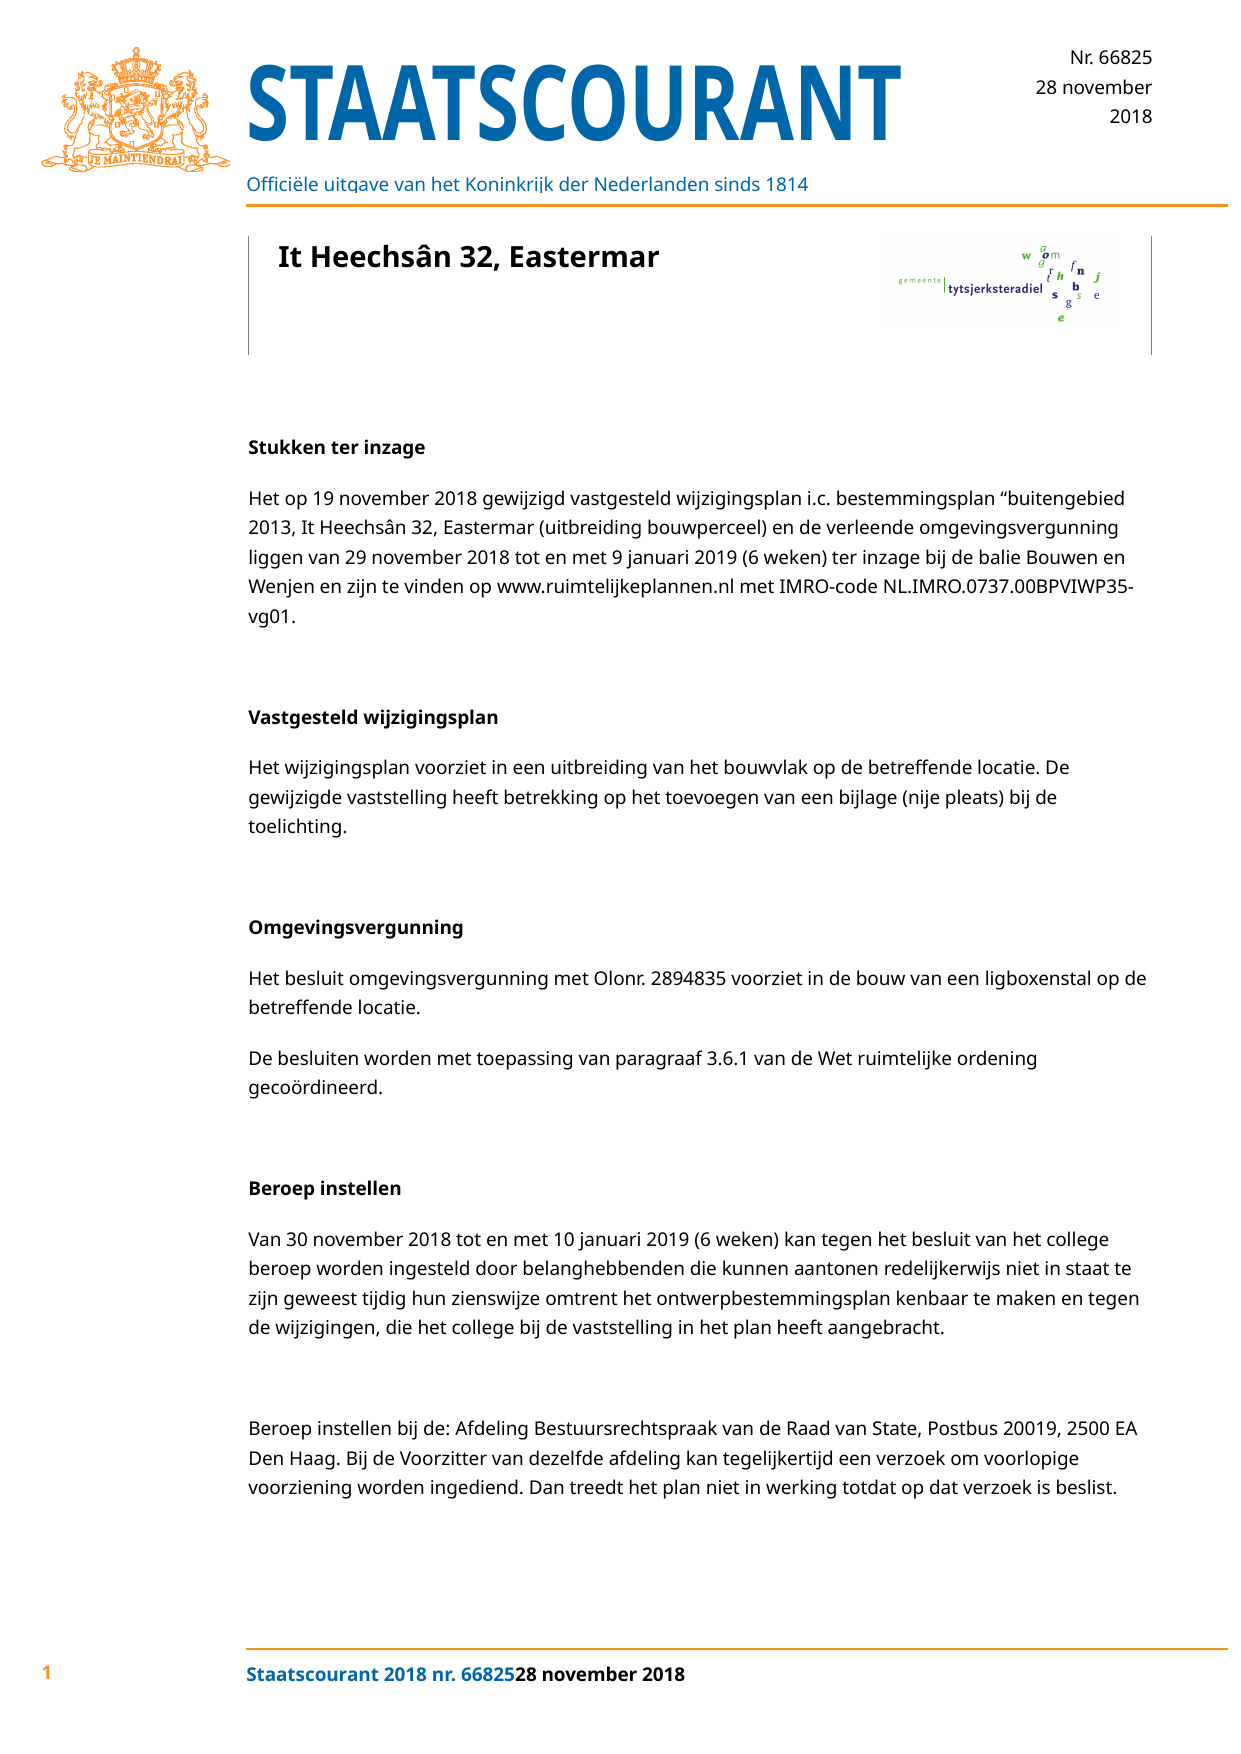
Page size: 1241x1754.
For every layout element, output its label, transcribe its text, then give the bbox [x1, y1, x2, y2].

text De besluiten worden met toepassing van paragraaf 3.6.1 van de Wet ruimtelijke ordening gecoördineerd. [248, 1045, 1152, 1100]
picture [882, 236, 1119, 329]
text Het besluit omgevingsvergunning met Olonr. 2894835 voorziet in de bouw van een ligboxenstal op de betreffende locatie. [248, 965, 1152, 1020]
text Het op 19 november 2018 gewijzigd vastgesteld wijzigingsplan i.c. bestemmingsplan “buitengebied 2013, It Heechsân 32, Eastermar (uitbreiding bouwperceel) en de verleende omgevingsvergunning liggen van 29 november 2018 tot en met 9 januari 2019 (6 weken) ter inzage bij de balie Bouwen en Wenjen en zijn te vinden op www.ruimtelijkeplannen.nl met IMRO-code NL.IMRO.0737.00BPVIWP35-vg01. [248, 485, 1152, 629]
text Beroep instellen bij de: Afdeling Bestuursrechtspraak van de Raad van State, Postbus 20019, 2500 EA Den Haag. Bij de Voorzitter van dezelfde afdeling kan tegelijkertijd een verzoek om voorlopige voorziening worden ingediend. Dan treedt het plan niet in werking totdat op dat verzoek is beslist. [248, 1415, 1152, 1500]
picture [41, 47, 231, 172]
text Beroep instellen [248, 1175, 1152, 1201]
text Stukken ter inzage [248, 434, 1152, 460]
text Van 30 november 2018 tot en met 10 januari 2019 (6 weken) kan tegen het besluit van het college beroep worden ingesteld door belanghebbenden die kunnen aantonen redelijkerwijs niet in staat te zijn geweest tijdig hun zienswijze omtrent het ontwerpbestemmingsplan kenbaar te maken en tegen de wijzigingen, die het college bij de vaststelling in het plan heeft aangebracht. [248, 1226, 1152, 1340]
table_header It Heechsân 32, Eastermar [249, 236, 850, 355]
text Het wijzigingsplan voorziet in een uitbreiding van het bouwvlak op de betreffende locatie. De gewijzigde vaststelling heeft betrekking op het toevoegen van een bijlage (nije pleats) bij de toelichting. [248, 754, 1152, 839]
table_header [850, 236, 1151, 355]
text Omgevingsvergunning [248, 914, 1152, 940]
text Vastgesteld wijzigingsplan [248, 704, 1152, 730]
